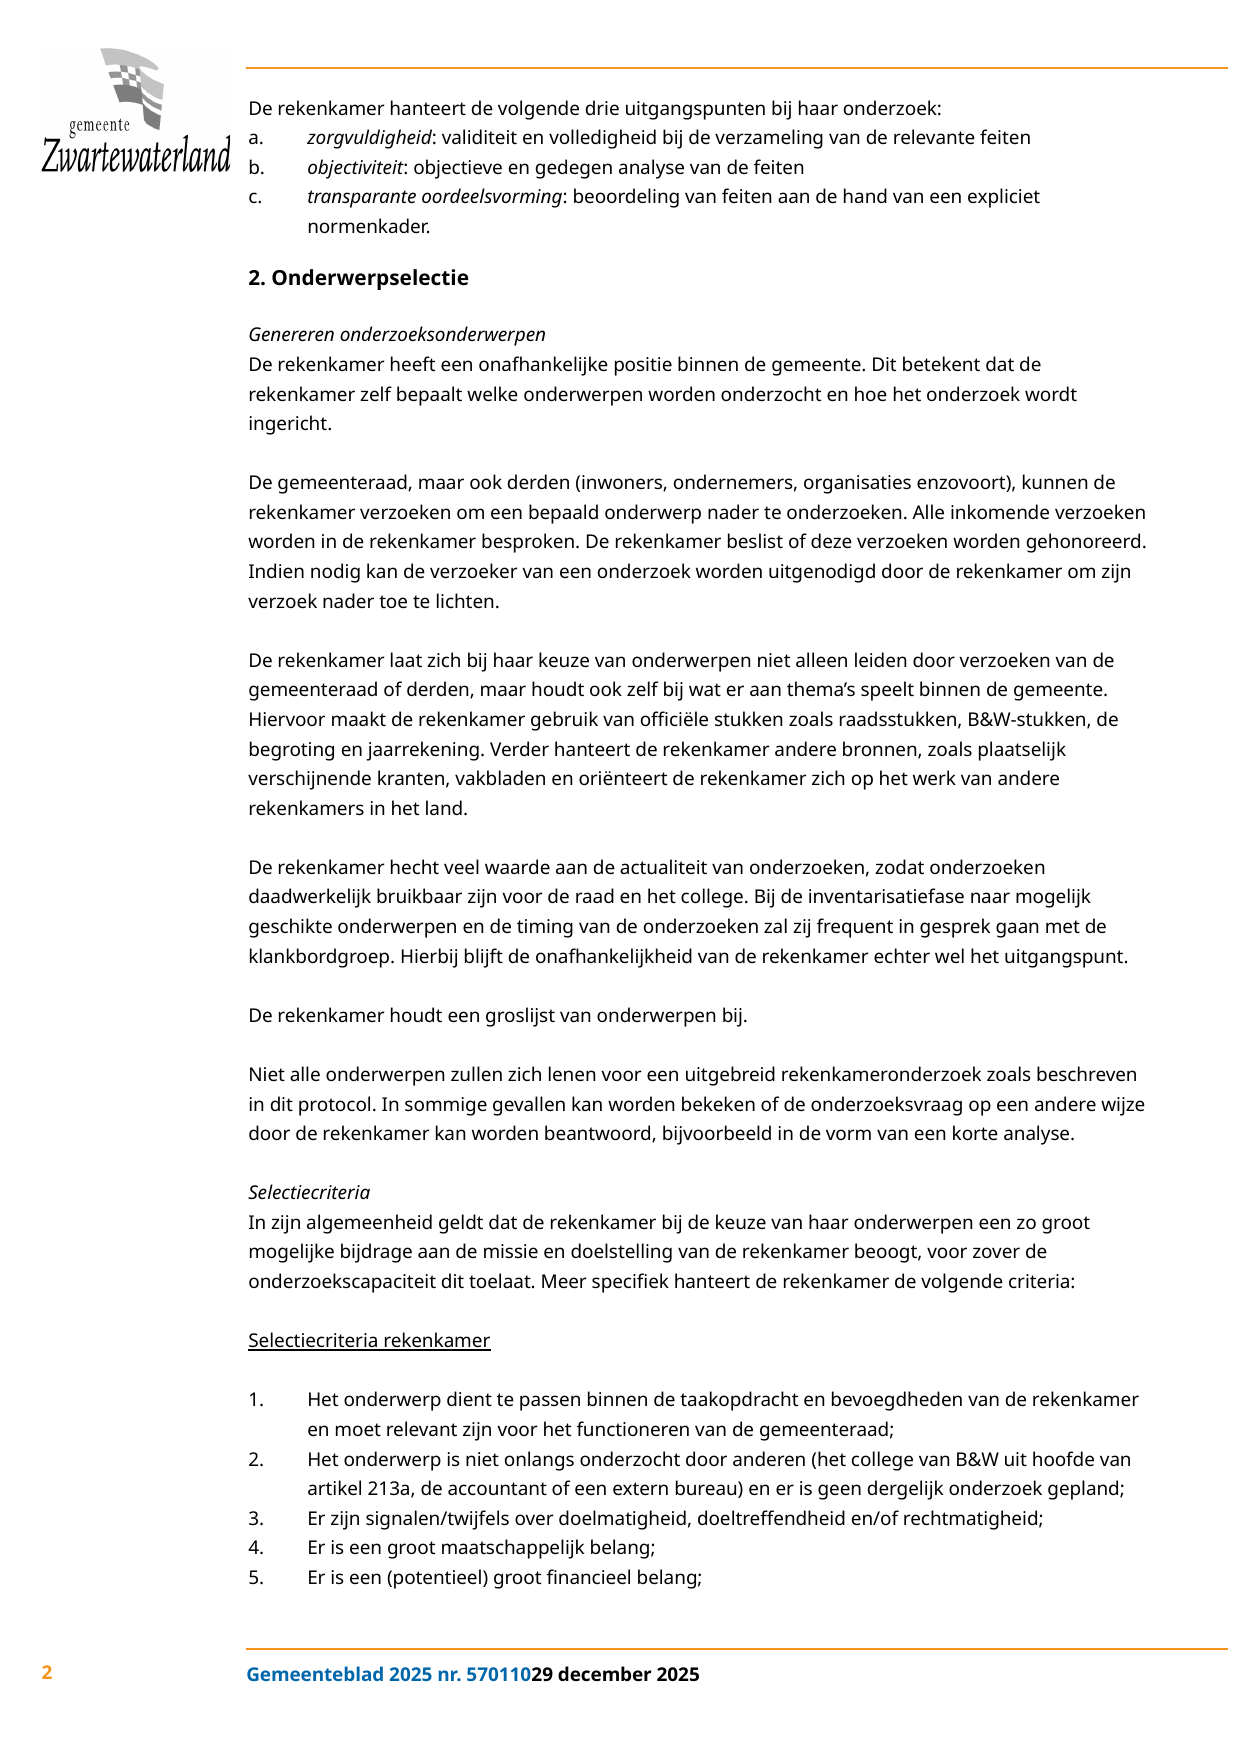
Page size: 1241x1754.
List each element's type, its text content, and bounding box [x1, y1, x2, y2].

text De rekenkamer houdt een groslijst van onderwerpen bij. [248, 1002, 1152, 1028]
text De rekenkamer hanteert de volgende drie uitgangspunten bij haar onderzoek: [248, 95, 1152, 121]
text De rekenkamer laat zich bij haar keuze van onderwerpen niet alleen leiden door verzoeken van de gemeenteraad of derden, maar houdt ook zelf bij wat er aan thema’s speelt binnen de gemeente. Hiervoor maakt de rekenkamer gebruik van officiële stukken zoals raadsstukken, B&W-stukken, de begroting en jaarrekening. Verder hanteert de rekenkamer andere bronnen, zoals plaatselijk verschijnende kranten, vakbladen en oriënteert de rekenkamer zich op het werk van andere rekenkamers in het land. [248, 647, 1152, 821]
list transparante oordeelsvorming: beoordeling van feiten aan de hand van een expliciet normenkader. [248, 183, 1152, 239]
list Er is een (potentieel) groot financieel belang; [248, 1564, 1152, 1590]
text De rekenkamer hecht veel waarde aan de actualiteit van onderzoeken, zodat onderzoeken daadwerkelijk bruikbaar zijn voor de raad en het college. Bij de inventarisatiefase naar mogelijk geschikte onderwerpen en de timing van de onderzoeken zal zij frequent in gesprek gaan met de klankbordgroep. Hierbij blijft de onafhankelijkheid van de rekenkamer echter wel het uitgangspunt. [248, 854, 1152, 968]
text Selectiecriteria rekenkamer [248, 1327, 1152, 1353]
text Genereren onderzoeksonderwerpen [248, 322, 1152, 347]
list objectiviteit: objectieve en gedegen analyse van de feiten [248, 154, 1152, 180]
list Er zijn signalen/twijfels over doelmatigheid, doeltreffendheid en/of rechtmatigheid; [248, 1505, 1152, 1531]
text Niet alle onderwerpen zullen zich lenen voor een uitgebreid rekenkameronderzoek zoals beschreven in dit protocol. In sommige gevallen kan worden bekeken of de onderzoeksvraag op een andere wijze door de rekenkamer kan worden beantwoord, bijvoorbeeld in de vorm van een korte analyse. [248, 1061, 1152, 1146]
list zorgvuldigheid: validiteit en volledigheid bij de verzameling van de relevante feiten [248, 124, 1152, 150]
text In zijn algemeenheid geldt dat de rekenkamer bij de keuze van haar onderwerpen een zo groot mogelijke bijdrage aan de missie en doelstelling van de rekenkamer beoogt, voor zover de onderzoekscapaciteit dit toelaat. Meer specifiek hanteert de rekenkamer de volgende criteria: [248, 1209, 1152, 1294]
text De gemeenteraad, maar ook derden (inwoners, ondernemers, organisaties enzovoort), kunnen de rekenkamer verzoeken om een bepaald onderwerp nader te onderzoeken. Alle inkomende verzoeken worden in de rekenkamer besproken. De rekenkamer beslist of deze verzoeken worden gehonoreerd. Indien nodig kan de verzoeker van een onderzoek worden uitgenodigd door de rekenkamer om zijn verzoek nader toe te lichten. [248, 469, 1152, 613]
list Het onderwerp dient te passen binnen de taakopdracht en bevoegdheden van de rekenkamer en moet relevant zijn voor het functioneren van de gemeenteraad; [248, 1387, 1152, 1442]
text 2. Onderwerpselectie [248, 263, 1152, 292]
text Selectiecriteria [248, 1179, 1152, 1205]
picture [41, 47, 231, 172]
list Er is een groot maatschappelijk belang; [248, 1534, 1152, 1560]
list Het onderwerp is niet onlangs onderzocht door anderen (het college van B&W uit hoofde van artikel 213a, de accountant of een extern bureau) en er is geen dergelijk onderzoek gepland; [248, 1446, 1152, 1501]
text De rekenkamer heeft een onafhankelijke positie binnen de gemeente. Dit betekent dat de rekenkamer zelf bepaalt welke onderwerpen worden onderzocht en hoe het onderzoek wordt ingericht. [248, 351, 1152, 436]
